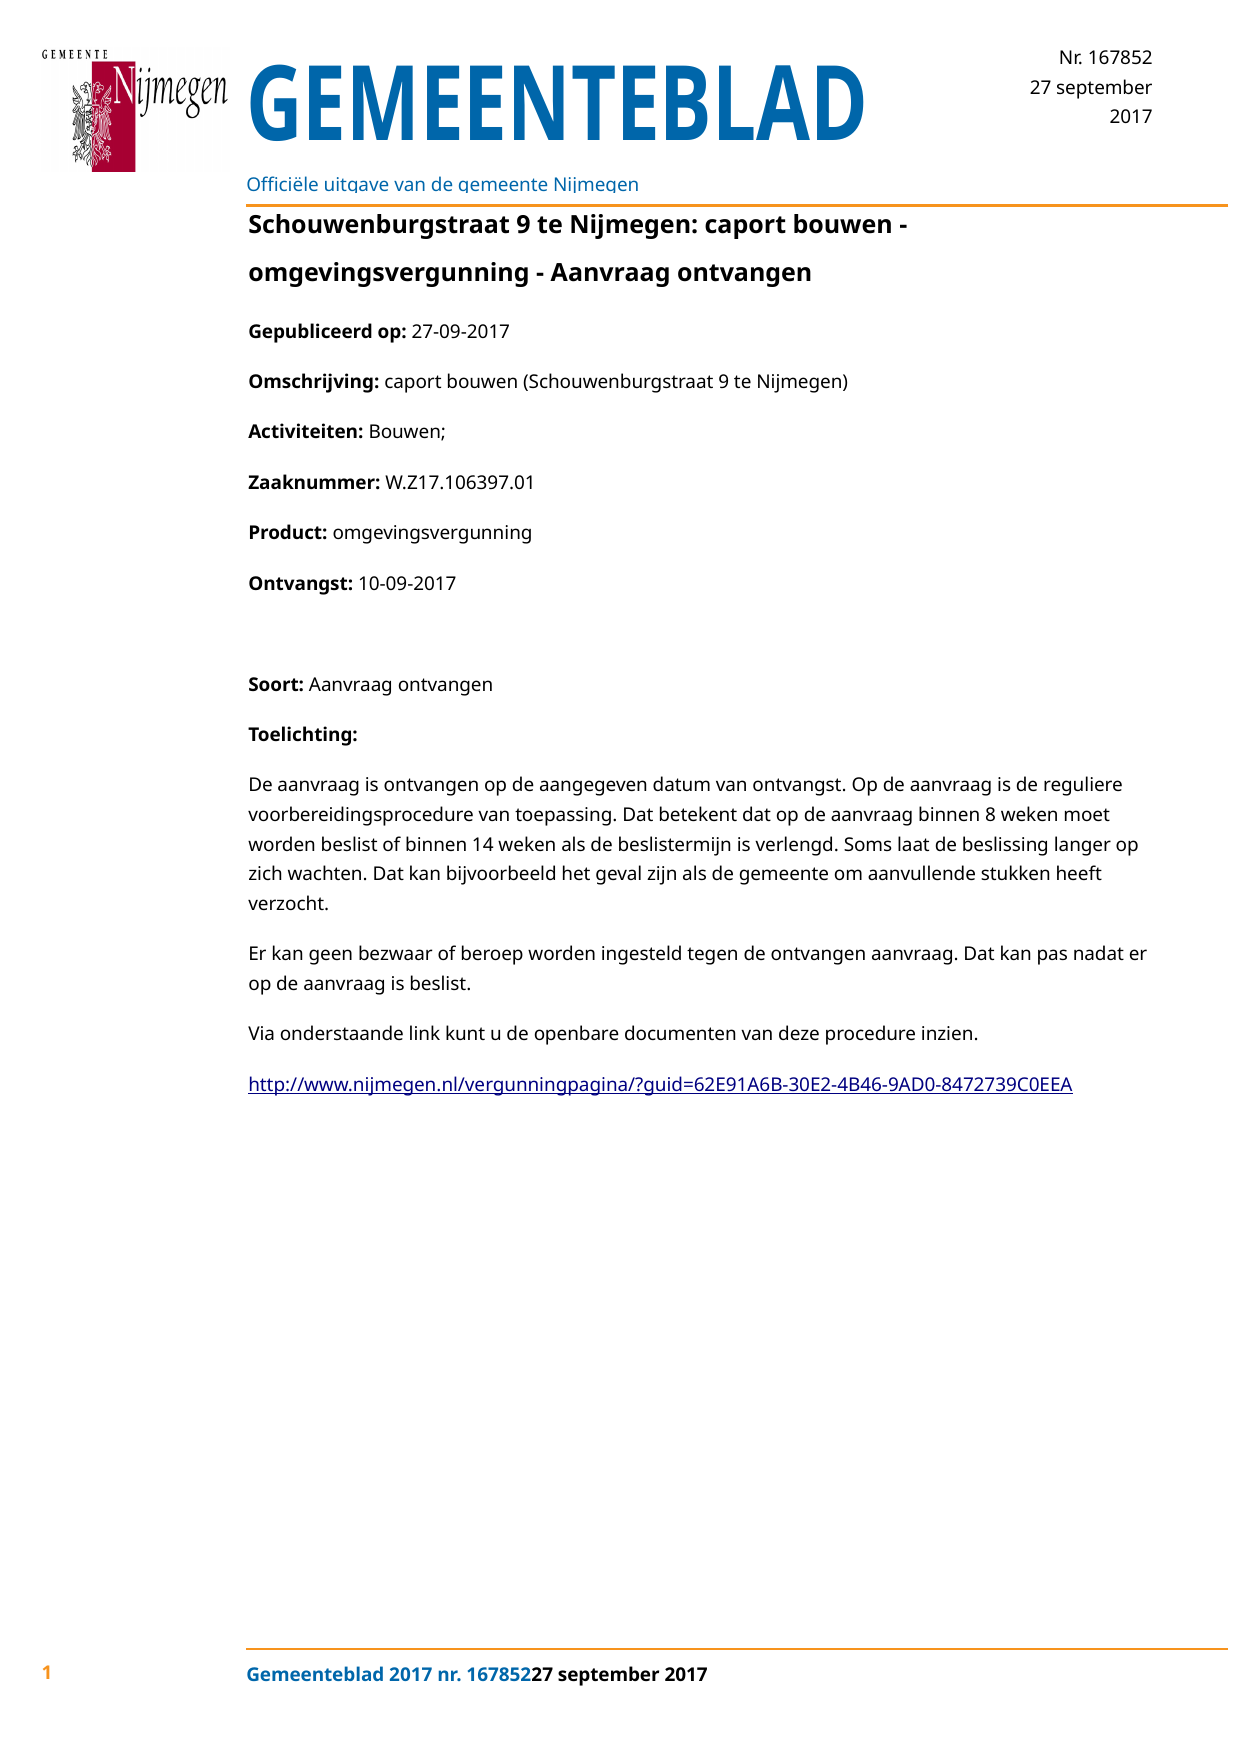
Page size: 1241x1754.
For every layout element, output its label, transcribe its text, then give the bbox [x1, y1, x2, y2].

text Er kan geen bezwaar of beroep worden ingesteld tegen de ontvangen aanvraag. Dat kan pas nadat er op de aanvraag is beslist. [248, 940, 1152, 996]
text Soort: Aanvraag ontvangen [248, 671, 1152, 697]
text Ontvangst: 10-09-2017 [248, 570, 1152, 596]
text Activiteiten: Bouwen; [248, 419, 1152, 444]
text Via onderstaande link kunt u de openbare documenten van deze procedure inzien. [248, 1020, 1152, 1046]
text Schouwenburgstraat 9 te Nijmegen: caport bouwen - omgevingsvergunning - Aanvraag ontvangen [248, 207, 1152, 288]
text Gepubliceerd op: 27-09-2017 [248, 318, 1152, 344]
text Zaaknummer: W.Z17.106397.01 [248, 469, 1152, 495]
text Toelichting: [248, 721, 1152, 747]
text Product: omgevingsvergunning [248, 519, 1152, 545]
picture [41, 47, 231, 172]
text De aanvraag is ontvangen op de aangegeven datum van ontvangst. Op de aanvraag is de reguliere voorbereidingsprocedure van toepassing. Dat betekent dat op de aanvraag binnen 8 weken moet worden beslist of binnen 14 weken als de beslistermijn is verlengd. Soms laat de beslissing langer op zich wachten. Dat kan bijvoorbeeld het geval zijn als de gemeente om aanvullende stukken heeft verzocht. [248, 772, 1152, 916]
text Omschrijving: caport bouwen (Schouwenburgstraat 9 te Nijmegen) [248, 368, 1152, 394]
text http://www.nijmegen.nl/vergunningpagina/?guid=62E91A6B-30E2-4B46-9AD0-8472739C0EEA [248, 1071, 1152, 1097]
